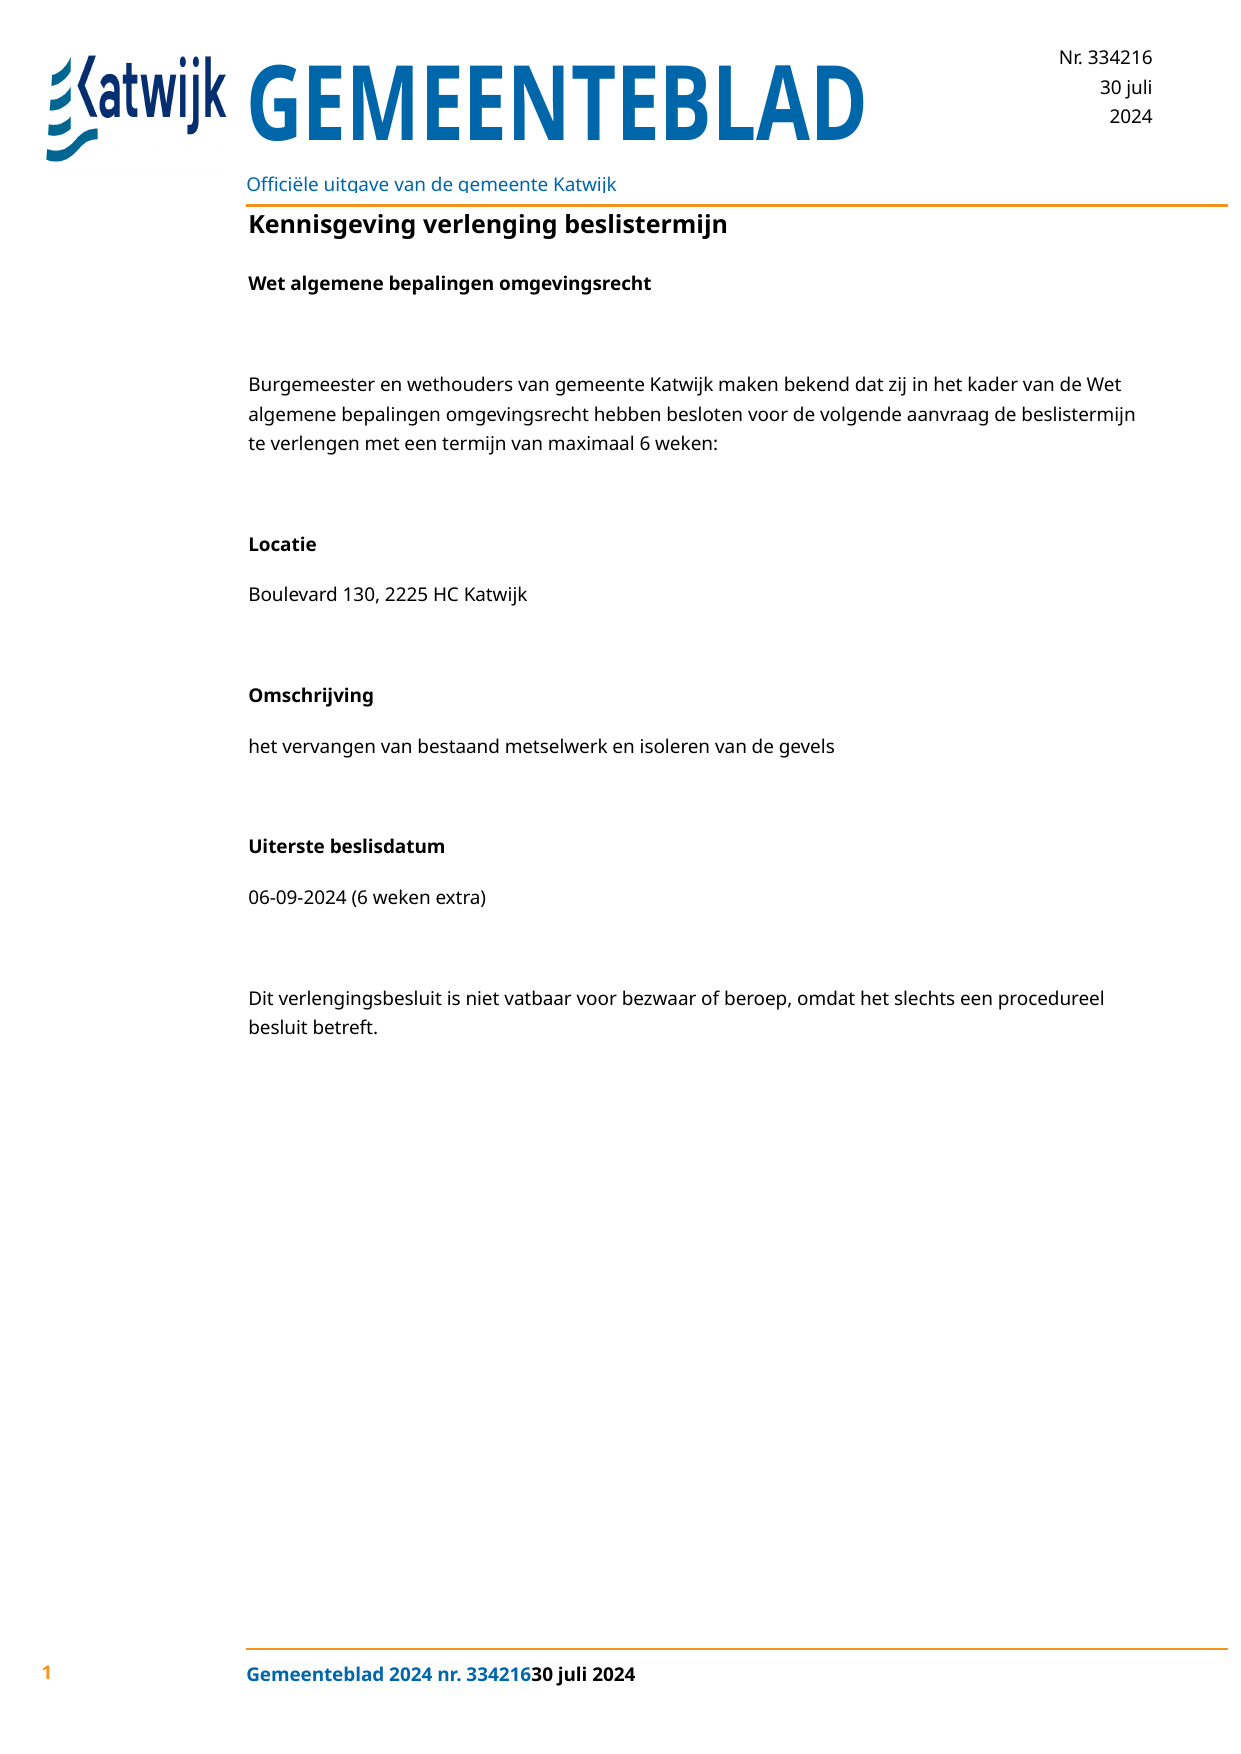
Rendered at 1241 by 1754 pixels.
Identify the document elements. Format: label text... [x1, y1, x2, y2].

text Kennisgeving verlenging beslistermijn [248, 207, 1152, 241]
picture [41, 47, 231, 172]
text Wet algemene bepalingen omgevingsrecht [248, 270, 1152, 296]
text 06-09-2024 (6 weken extra) [248, 884, 1152, 910]
text Omschrijving [248, 682, 1152, 708]
text Burgemeester en wethouders van gemeente Katwijk maken bekend dat zij in het kader van de Wet algemene bepalingen omgevingsrecht hebben besloten voor de volgende aanvraag de beslistermijn te verlengen met een termijn van maximaal 6 weken: [248, 371, 1152, 456]
text Locatie [248, 531, 1152, 557]
text Boulevard 130, 2225 HC Katwijk [248, 582, 1152, 607]
text Dit verlengingsbesluit is niet vatbaar voor bezwaar of beroep, omdat het slechts een procedureel besluit betreft. [248, 985, 1152, 1040]
text Uiterste beslisdatum [248, 834, 1152, 859]
text het vervangen van bestaand metselwerk en isoleren van de gevels [248, 733, 1152, 758]
